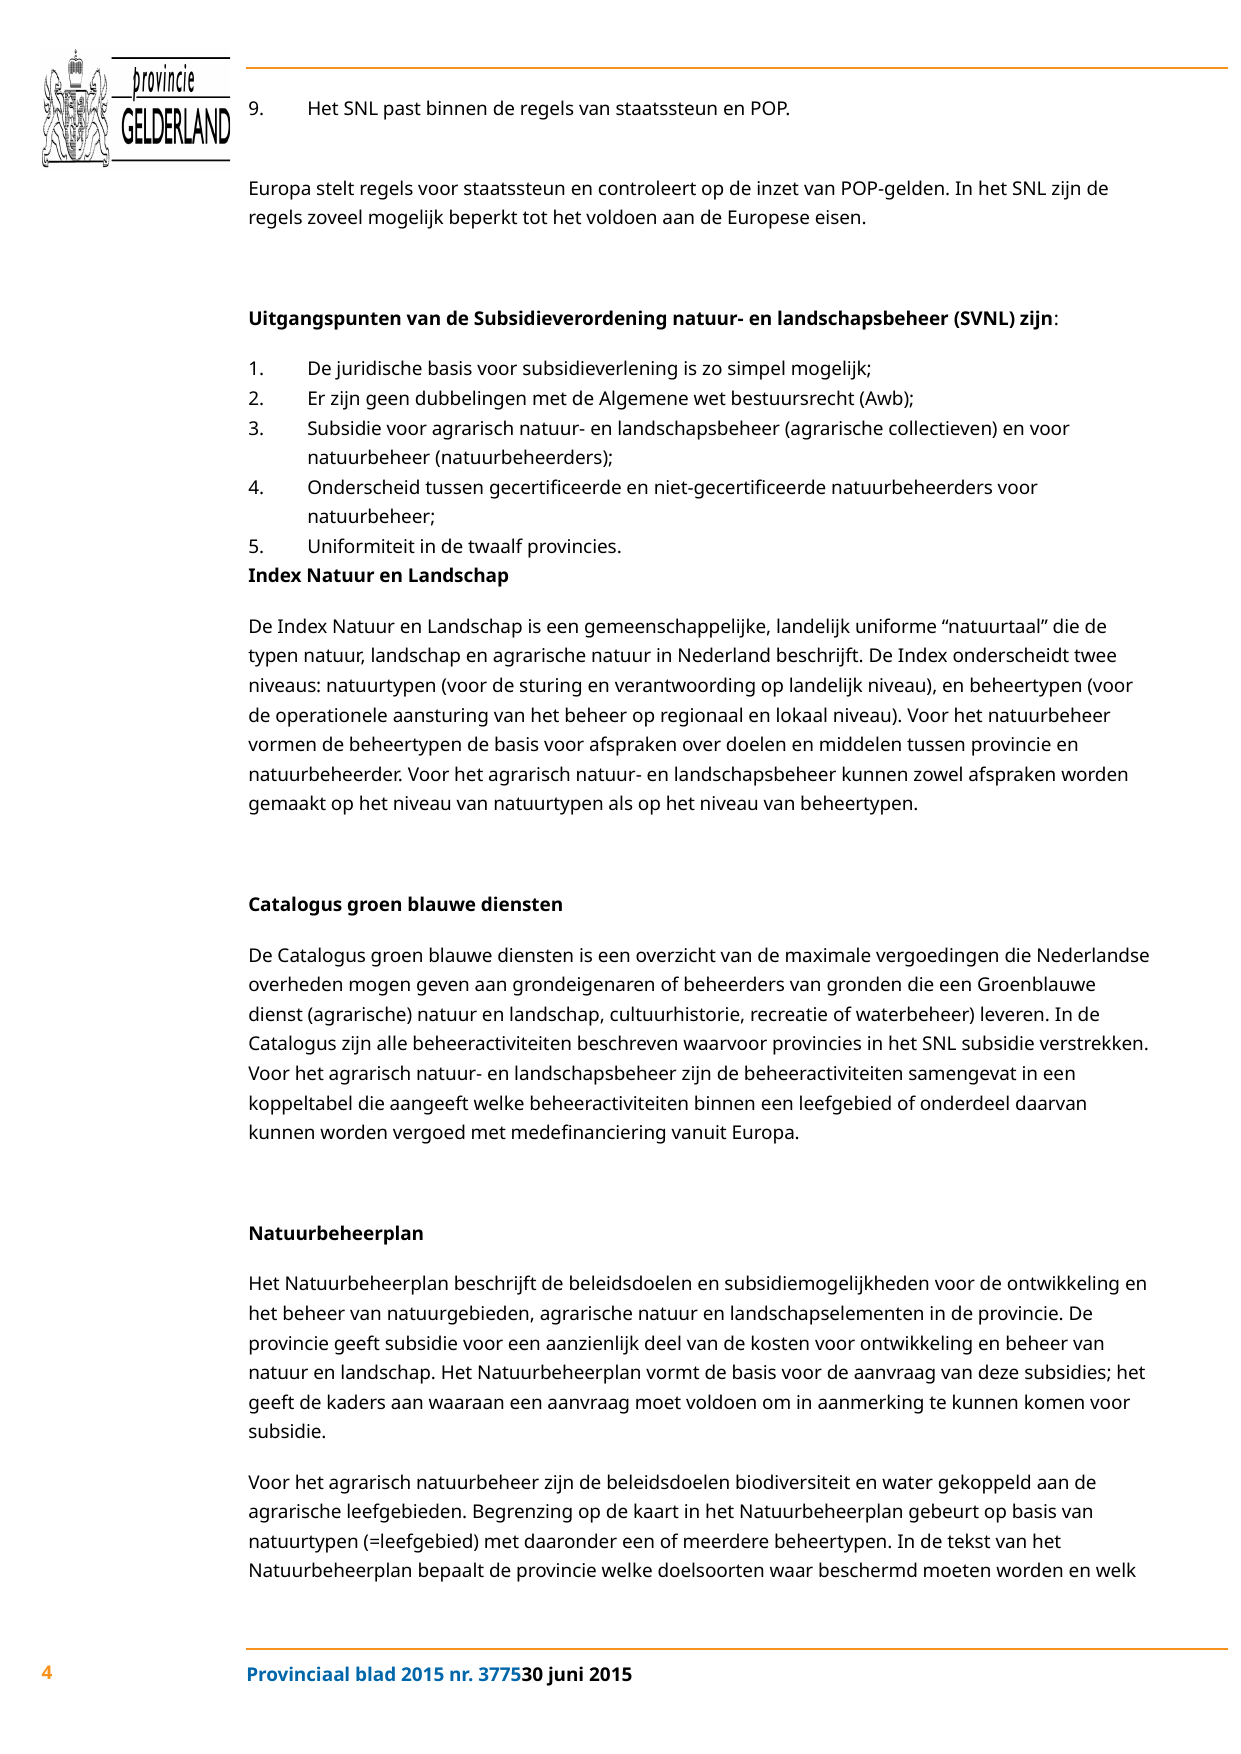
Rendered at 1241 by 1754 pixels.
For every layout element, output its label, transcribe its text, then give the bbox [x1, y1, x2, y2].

text Het Natuurbeheerplan beschrijft de beleidsdoelen en subsidiemogelijkheden voor de ontwikkeling en het beheer van natuurgebieden, agrarische natuur en landschapselementen in de provincie. De provincie geeft subsidie voor een aanzienlijk deel van de kosten voor ontwikkeling en beheer van natuur en landschap. Het Natuurbeheerplan vormt de basis voor de aanvraag van deze subsidies; het geeft de kaders aan waaraan een aanvraag moet voldoen om in aanmerking te kunnen komen voor subsidie. [248, 1271, 1152, 1444]
text Uitgangspunten van de Subsidieverordening natuur- en landschapsbeheer (SVNL) zijn: [248, 305, 1152, 331]
text De Catalogus groen blauwe diensten is een overzicht van de maximale vergoedingen die Nederlandse overheden mogen geven aan grondeigenaren of beheerders van gronden die een Groenblauwe dienst (agrarische) natuur en landschap, cultuurhistorie, recreatie of waterbeheer) leveren. In de Catalogus zijn alle beheeractiviteiten beschreven waarvoor provincies in het SNL subsidie verstrekken. Voor het agrarisch natuur- en landschapsbeheer zijn de beheeractiviteiten samengevat in een koppeltabel die aangeeft welke beheeractiviteiten binnen een leefgebied of onderdeel daarvan kunnen worden vergoed met medefinanciering vanuit Europa. [248, 942, 1152, 1145]
list De juridische basis voor subsidieverlening is zo simpel mogelijk; [248, 356, 1152, 381]
list Uniformiteit in de twaalf provincies. [248, 533, 1152, 559]
text Voor het agrarisch natuurbeheer zijn de beleidsdoelen biodiversiteit en water gekoppeld aan de agrarische leefgebieden. Begrenzing op de kaart in het Natuurbeheerplan gebeurt op basis van natuurtypen (=leefgebied) met daaronder een of meerdere beheertypen. In de tekst van het Natuurbeheerplan bepaalt de provincie welke doelsoorten waar beschermd moeten worden en welk [248, 1469, 1152, 1583]
list Subsidie voor agrarisch natuur- en landschapsbeheer (agrarische collectieven) en voor natuurbeheer (natuurbeheerders); [248, 415, 1152, 470]
text Catalogus groen blauwe diensten [248, 891, 1152, 917]
list Het SNL past binnen de regels van staatssteun en POP. [248, 95, 1152, 121]
text De Index Natuur en Landschap is een gemeenschappelijke, landelijk uniforme “natuurtaal” die de typen natuur, landschap en agrarische natuur in Nederland beschrijft. De Index onderscheidt twee niveaus: natuurtypen (voor de sturing en verantwoording op landelijk niveau), en beheertypen (voor de operationele aansturing van het beheer op regionaal en lokaal niveau). Voor het natuurbeheer vormen de beheertypen de basis voor afspraken over doelen en middelen tussen provincie en natuurbeheerder. Voor het agrarisch natuur- en landschapsbeheer kunnen zowel afspraken worden gemaakt op het niveau van natuurtypen als op het niveau van beheertypen. [248, 613, 1152, 816]
list Onderscheid tussen gecertificeerde en niet-gecertificeerde natuurbeheerders voor natuurbeheer; [248, 474, 1152, 529]
text Europa stelt regels voor staatssteun en controleert op de inzet van POP-gelden. In het SNL zijn de regels zoveel mogelijk beperkt tot het voldoen aan de Europese eisen. [248, 175, 1152, 230]
text Index Natuur en Landschap [248, 563, 1152, 588]
picture [41, 47, 231, 172]
text Natuurbeheerplan [248, 1220, 1152, 1246]
list Er zijn geen dubbelingen met de Algemene wet bestuursrecht (Awb); [248, 385, 1152, 411]
